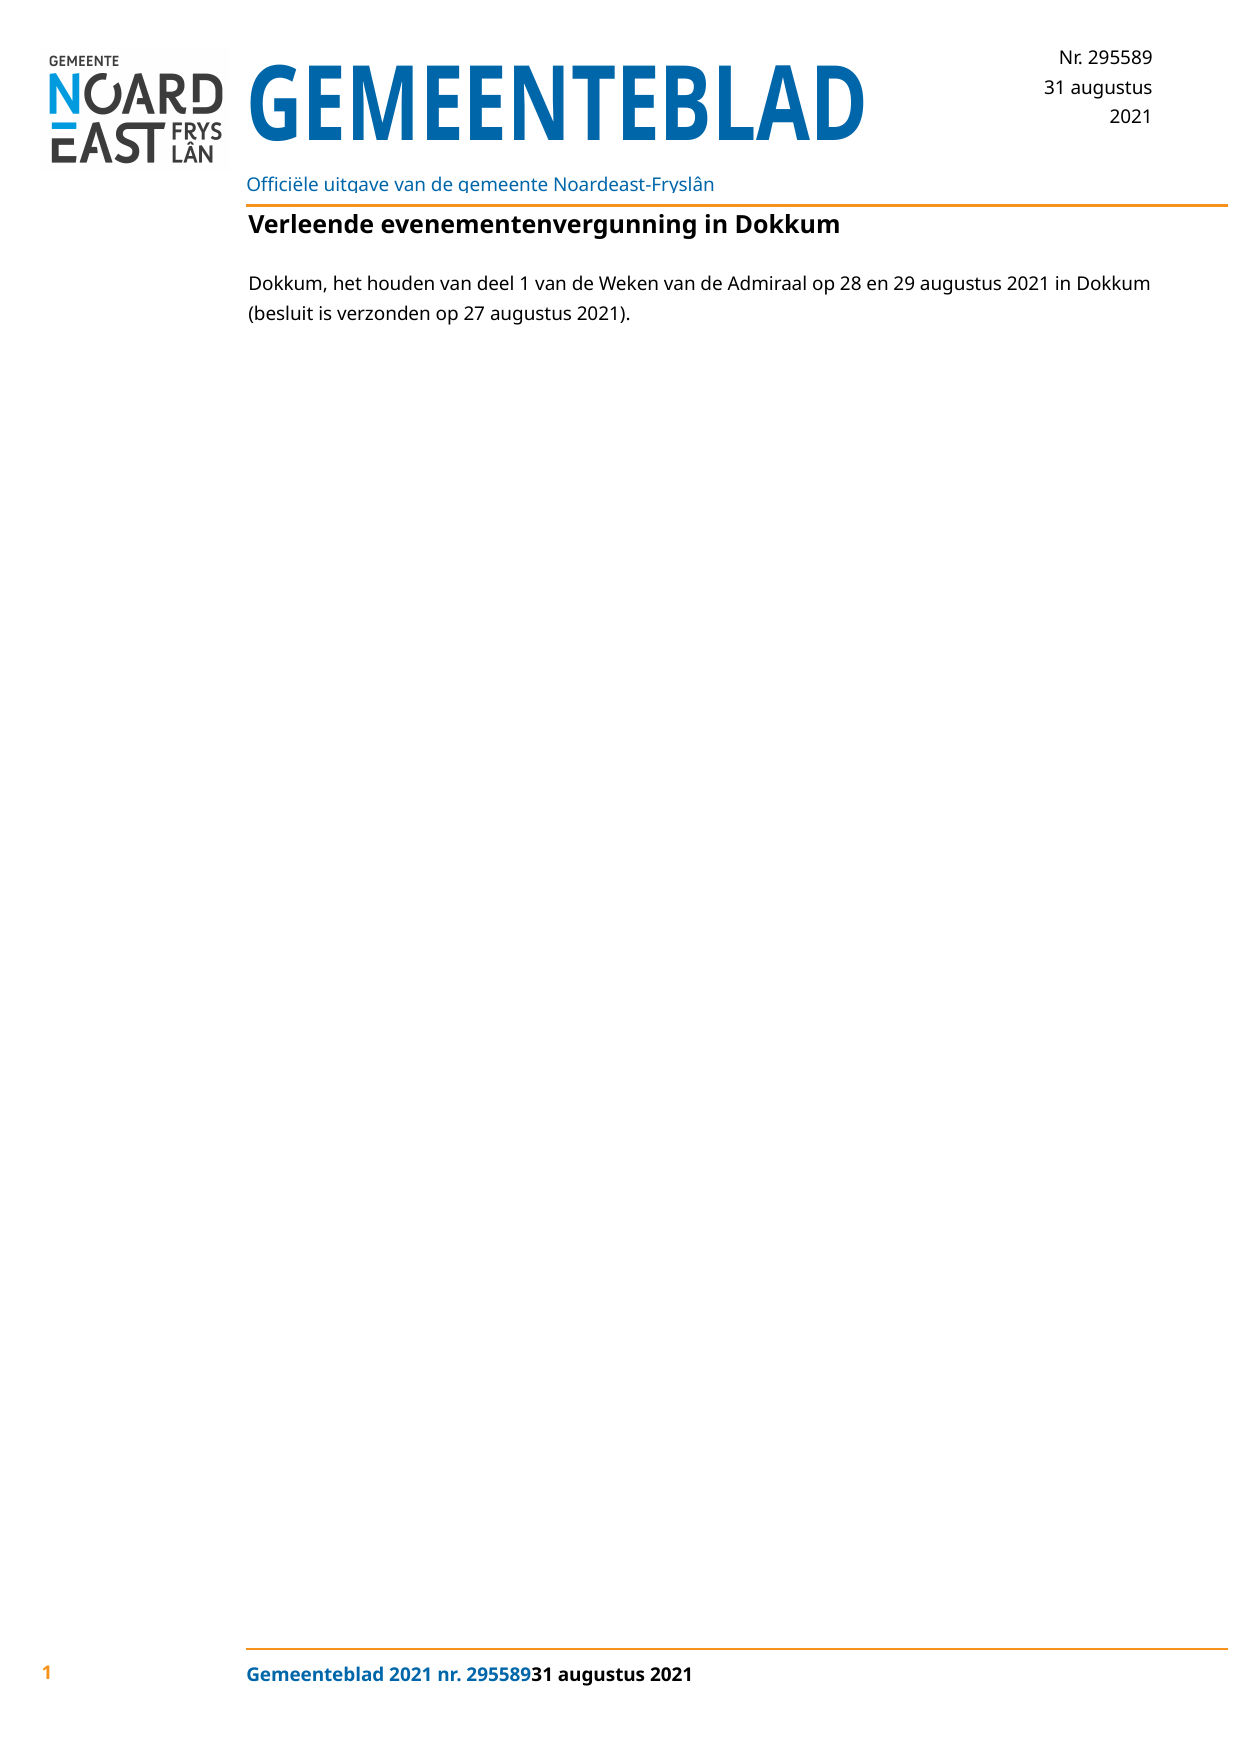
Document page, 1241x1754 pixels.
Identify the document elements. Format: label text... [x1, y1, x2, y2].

text Verleende evenementenvergunning in Dokkum [248, 207, 1152, 241]
text Dokkum, het houden van deel 1 van de Weken van de Admiraal op 28 en 29 augustus 2021 in Dokkum (besluit is verzonden op 27 augustus 2021). [248, 270, 1152, 326]
picture [41, 47, 231, 172]
